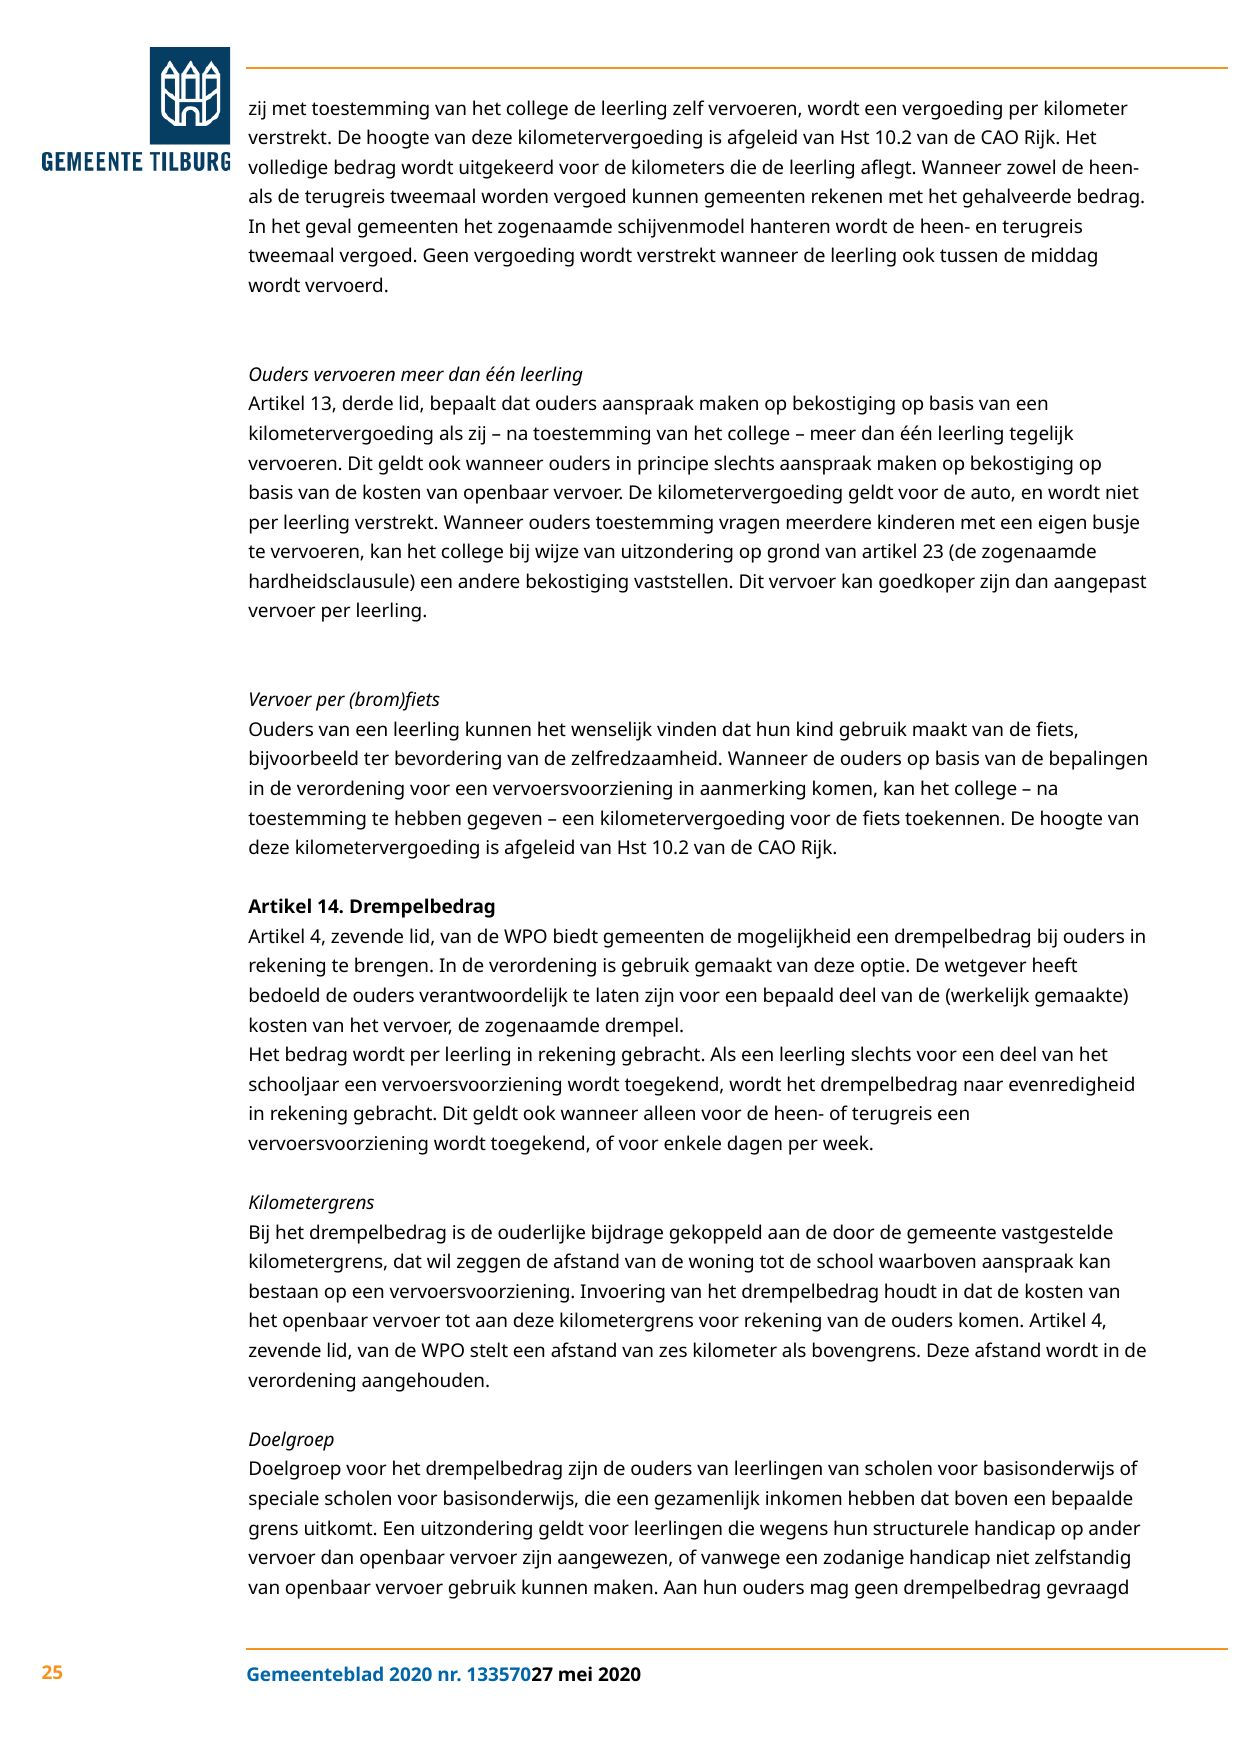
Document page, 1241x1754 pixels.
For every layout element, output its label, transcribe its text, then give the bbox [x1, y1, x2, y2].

picture [41, 47, 231, 172]
text Artikel 14. Drempelbedrag [248, 893, 1152, 919]
text Artikel 13, derde lid, bepaalt dat ouders aanspraak maken op bekostiging op basis van een kilometervergoeding als zij – na toestemming van het college – meer dan één leerling tegelijk vervoeren. Dit geldt ook wanneer ouders in principe slechts aanspraak maken op bekostiging op basis van de kosten van openbaar vervoer. De kilometervergoeding geldt voor de auto, en wordt niet per leerling verstrekt. Wanneer ouders toestemming vragen meerdere kinderen met een eigen busje te vervoeren, kan het college bij wijze van uitzondering op grond van artikel 23 (de zogenaamde hardheidsclausule) een andere bekostiging vaststellen. Dit vervoer kan goedkoper zijn dan aangepast vervoer per leerling. [248, 391, 1152, 623]
text Kilometergrens [248, 1189, 1152, 1215]
text Doelgroep voor het drempelbedrag zijn de ouders van leerlingen van scholen voor basisonderwijs of speciale scholen voor basisonderwijs, die een gezamenlijk inkomen hebben dat boven een bepaalde grens uitkomt. Een uitzondering geldt voor leerlingen die wegens hun structurele handicap op ander vervoer dan openbaar vervoer zijn aangewezen, of vanwege een zodanige handicap niet zelfstandig van openbaar vervoer gebruik kunnen maken. Aan hun ouders mag geen drempelbedrag gevraagd [248, 1456, 1152, 1600]
text zij met toestemming van het college de leerling zelf vervoeren, wordt een vergoeding per kilometer verstrekt. De hoogte van deze kilometervergoeding is afgeleid van Hst 10.2 van de CAO Rijk. Het volledige bedrag wordt uitgekeerd voor de kilometers die de leerling aflegt. Wanneer zowel de heen- als de terugreis tweemaal worden vergoed kunnen gemeenten rekenen met het gehalveerde bedrag. In het geval gemeenten het zogenaamde schijvenmodel hanteren wordt de heen- en terugreis tweemaal vergoed. Geen vergoeding wordt verstrekt wanneer de leerling ook tussen de middag wordt vervoerd. [248, 95, 1152, 298]
text Het bedrag wordt per leerling in rekening gebracht. Als een leerling slechts voor een deel van het schooljaar een vervoersvoorziening wordt toegekend, wordt het drempelbedrag naar evenredigheid in rekening gebracht. Dit geldt ook wanneer alleen voor de heen- of terugreis een vervoersvoorziening wordt toegekend, of voor enkele dagen per week. [248, 1041, 1152, 1156]
text Ouders van een leerling kunnen het wenselijk vinden dat hun kind gebruik maakt van de fiets, bijvoorbeeld ter bevordering van de zelfredzaamheid. Wanneer de ouders op basis van de bepalingen in de verordening voor een vervoersvoorziening in aanmerking komen, kan het college – na toestemming te hebben gegeven – een kilometervergoeding voor de fiets toekennen. De hoogte van deze kilometervergoeding is afgeleid van Hst 10.2 van de CAO Rijk. [248, 716, 1152, 860]
text Ouders vervoeren meer dan één leerling [248, 361, 1152, 387]
text Vervoer per (brom)fiets [248, 686, 1152, 712]
text Bij het drempelbedrag is de ouderlijke bijdrage gekoppeld aan de door de gemeente vastgestelde kilometergrens, dat wil zeggen de afstand van de woning tot de school waarboven aanspraak kan bestaan op een vervoersvoorziening. Invoering van het drempelbedrag houdt in dat de kosten van het openbaar vervoer tot aan deze kilometergrens voor rekening van de ouders komen. Artikel 4, zevende lid, van de WPO stelt een afstand van zes kilometer als bovengrens. Deze afstand wordt in de verordening aangehouden. [248, 1219, 1152, 1393]
text Doelgroep [248, 1426, 1152, 1452]
text Artikel 4, zevende lid, van de WPO biedt gemeenten de mogelijkheid een drempelbedrag bij ouders in rekening te brengen. In de verordening is gebruik gemaakt van deze optie. De wetgever heeft bedoeld de ouders verantwoordelijk te laten zijn voor een bepaald deel van de (werkelijk gemaakte) kosten van het vervoer, de zogenaamde drempel. [248, 923, 1152, 1038]
